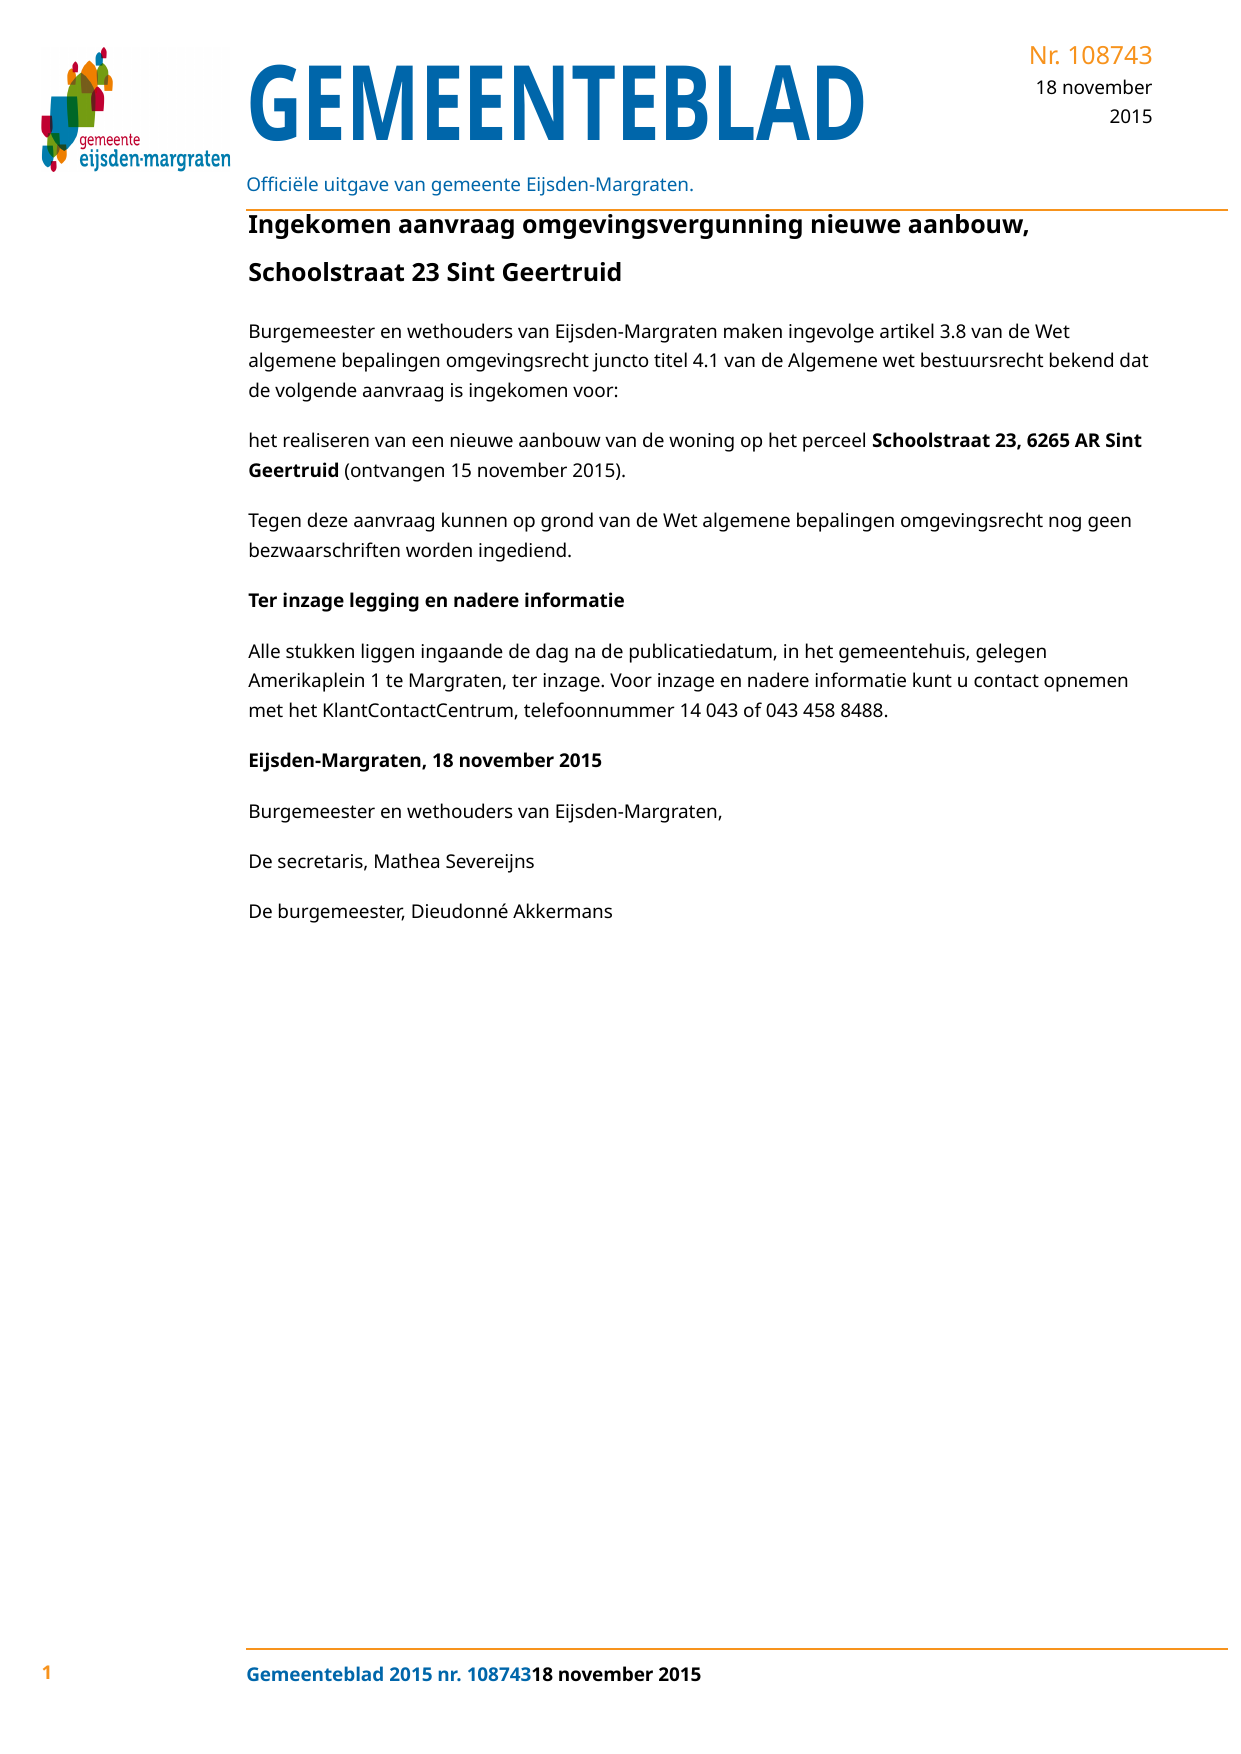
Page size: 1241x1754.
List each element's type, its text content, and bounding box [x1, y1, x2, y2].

text Ter inzage legging en nadere informatie [248, 587, 1152, 613]
text Eijsden-Margraten, 18 november 2015 [248, 747, 1152, 773]
text Ingekomen aanvraag omgevingsvergunning nieuwe aanbouw, Schoolstraat 23 Sint Geertruid [248, 211, 1152, 288]
text Alle stukken liggen ingaande de dag na de publicatiedatum, in het gemeentehuis, gelegen Amerikaplein 1 te Margraten, ter inzage. Voor inzage en nadere informatie kunt u contact opnemen met het KlantContactCentrum, telefoonnummer 14 043 of 043 458 8488. [248, 638, 1152, 723]
picture [41, 47, 231, 172]
text Burgemeester en wethouders van Eijsden-Margraten, [248, 798, 1152, 824]
text Burgemeester en wethouders van Eijsden-Margraten maken ingevolge artikel 3.8 van de Wet algemene bepalingen omgevingsrecht juncto titel 4.1 van de Algemene wet bestuursrecht bekend dat de volgende aanvraag is ingekomen voor: [248, 318, 1152, 403]
text Tegen deze aanvraag kunnen op grond van de Wet algemene bepalingen omgevingsrecht nog geen bezwaarschriften worden ingediend. [248, 507, 1152, 563]
text het realiseren van een nieuwe aanbouw van de woning op het perceel Schoolstraat 23, 6265 AR Sint Geertruid (ontvangen 15 november 2015). [248, 427, 1152, 483]
text De secretaris, Mathea Severeijns [248, 848, 1152, 874]
text De burgemeester, Dieudonné Akkermans [248, 899, 1152, 924]
